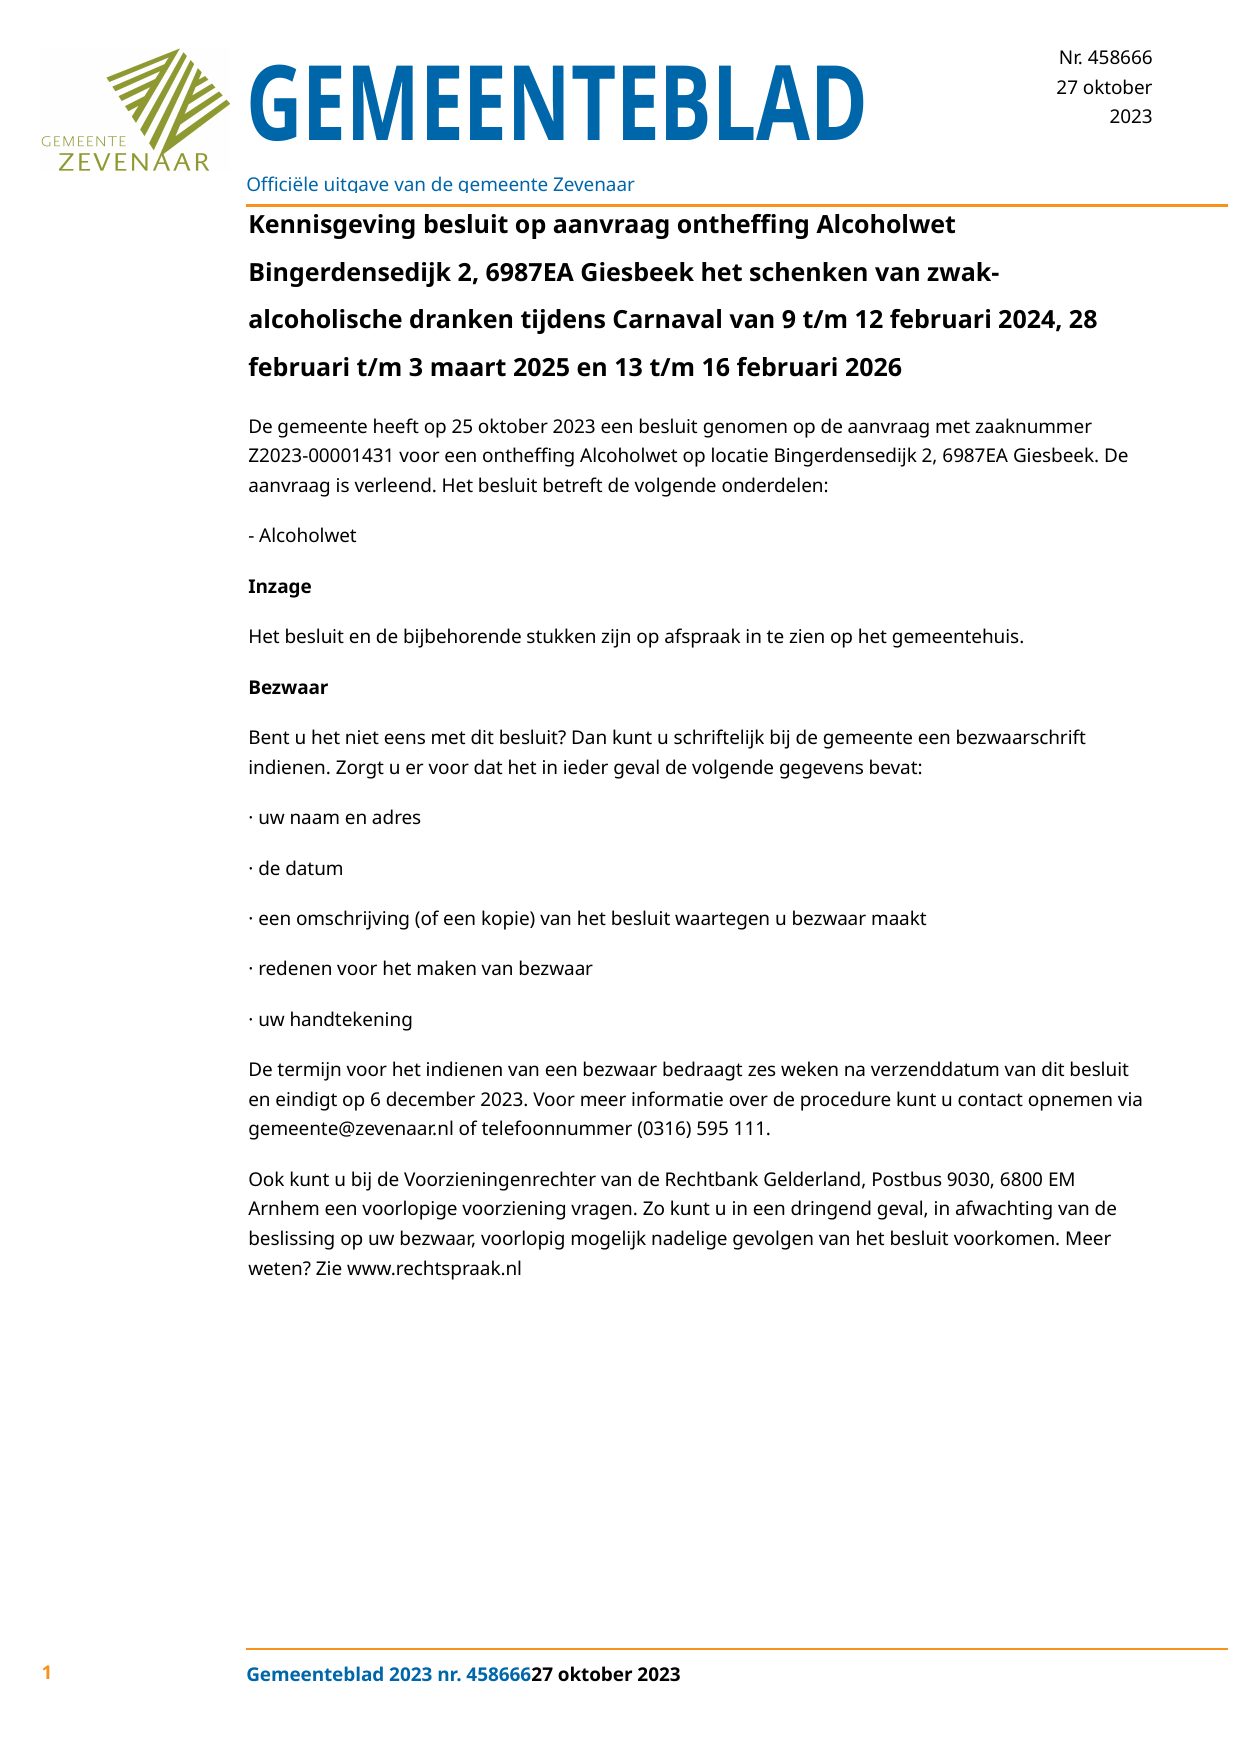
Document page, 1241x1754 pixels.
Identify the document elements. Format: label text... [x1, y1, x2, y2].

text De gemeente heeft op 25 oktober 2023 een besluit genomen op de aanvraag met zaaknummer Z2023-00001431 voor een ontheffing Alcoholwet op locatie Bingerdensedijk 2, 6987EA Giesbeek. De aanvraag is verleend. Het besluit betreft de volgende onderdelen: [248, 413, 1152, 498]
text · uw naam en adres [248, 804, 1152, 830]
text · uw handtekening [248, 1006, 1152, 1032]
picture [41, 47, 231, 172]
text Bent u het niet eens met dit besluit? Dan kunt u schriftelijk bij de gemeente een bezwaarschrift indienen. Zorgt u er voor dat het in ieder geval de volgende gegevens bevat: [248, 724, 1152, 780]
text Inzage [248, 573, 1152, 599]
text De termijn voor het indienen van een bezwaar bedraagt zes weken na verzenddatum van dit besluit en eindigt op 6 december 2023. Voor meer informatie over de procedure kunt u contact opnemen via gemeente@zevenaar.nl of telefoonnummer (0316) 595 111. [248, 1056, 1152, 1141]
text · de datum [248, 855, 1152, 881]
text Ook kunt u bij de Voorzieningenrechter van de Rechtbank Gelderland, Postbus 9030, 6800 EM Arnhem een voorlopige voorziening vragen. Zo kunt u in een dringend geval, in afwachting van de beslissing op uw bezwaar, voorlopig mogelijk nadelige gevolgen van het besluit voorkomen. Meer weten? Zie www.rechtspraak.nl [248, 1166, 1152, 1281]
text · redenen voor het maken van bezwaar [248, 956, 1152, 981]
text Het besluit en de bijbehorende stukken zijn op afspraak in te zien op het gemeentehuis. [248, 623, 1152, 649]
text · een omschrijving (of een kopie) van het besluit waartegen u bezwaar maakt [248, 905, 1152, 931]
text - Alcoholwet [248, 523, 1152, 548]
text Kennisgeving besluit op aanvraag ontheffing Alcoholwet Bingerdensedijk 2, 6987EA Giesbeek het schenken van zwak-alcoholische dranken tijdens Carnaval van 9 t/m 12 februari 2024, 28 februari t/m 3 maart 2025 en 13 t/m 16 februari 2026 [248, 207, 1152, 384]
text Bezwaar [248, 674, 1152, 700]
